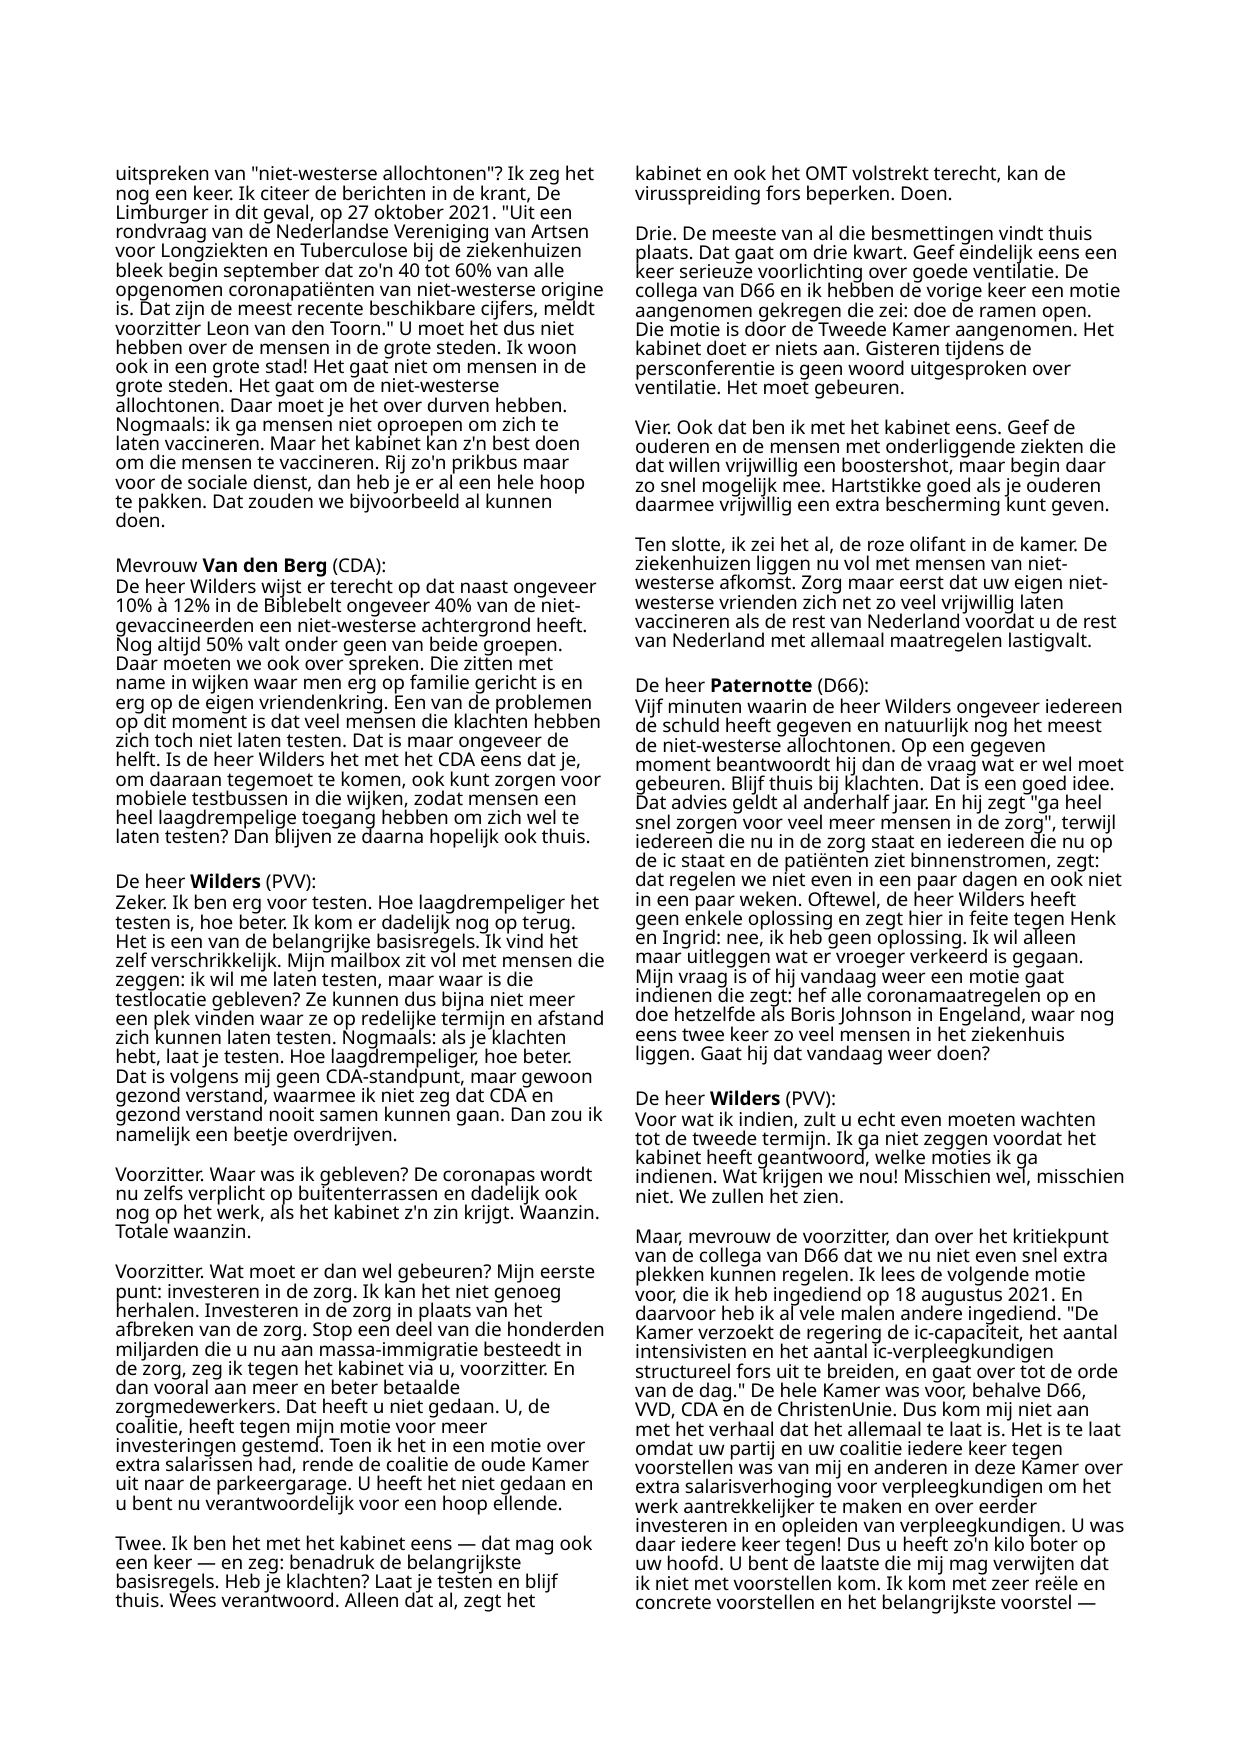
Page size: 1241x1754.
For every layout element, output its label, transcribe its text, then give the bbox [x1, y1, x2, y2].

text Drie. De meeste van al die besmettingen vindt thuis plaats. Dat gaat om drie kwart. Geef eindelijk eens een keer serieuze voorlichting over goede ventilatie. De collega van D66 en ik hebben de vorige keer een motie aangenomen gekregen die zei: doe de ramen open. Die motie is door de Tweede Kamer aangenomen. Het kabinet doet er niets aan. Gisteren tijdens de persconferentie is geen woord uitgesproken over ventilatie. Het moet gebeuren. [635, 224, 1125, 398]
text Vier. Ook dat ben ik met het kabinet eens. Geef de ouderen en de mensen met onderliggende ziekten die dat willen vrijwillig een boostershot, maar begin daar zo snel mogelijk mee. Hartstikke goed als je ouderen daarmee vrijwillig een extra bescherming kunt geven. [635, 419, 1125, 515]
text De heer Wilders (PVV): [635, 1085, 1125, 1111]
text Zeker. Ik ben erg voor testen. Hoe laagdrempeliger het testen is, hoe beter. Ik kom er dadelijk nog op terug. Het is een van de belangrijke basisregels. Ik vind het zelf verschrikkelijk. Mijn mailbox zit vol met mensen die zeggen: ik wil me laten testen, maar waar is die testlocatie gebleven? Ze kunnen dus bijna niet meer een plek vinden waar ze op redelijke termijn en afstand zich kunnen laten testen. Nogmaals: als je klachten hebt, laat je testen. Hoe laagdrempeliger, hoe beter. Dat is volgens mij geen CDA-standpunt, maar gewoon gezond verstand, waarmee ik niet zeg dat CDA en gezond verstand nooit samen kunnen gaan. Dan zou ik namelijk een beetje overdrijven. [115, 894, 605, 1145]
text Ten slotte, ik zei het al, de roze olifant in de kamer. De ziekenhuizen liggen nu vol met mensen van niet-westerse afkomst. Zorg maar eerst dat uw eigen niet-westerse vrienden zich net zo veel vrijwillig laten vaccineren als de rest van Nederland voordat u de rest van Nederland met allemaal maatregelen lastigvalt. [635, 536, 1125, 651]
text Voor wat ik indien, zult u echt even moeten wachten tot de tweede termijn. Ik ga niet zeggen voordat het kabinet heeft geantwoord, welke moties ik ga indienen. Wat krijgen we nou! Misschien wel, misschien niet. We zullen het zien. [635, 1111, 1125, 1207]
text Voorzitter. Waar was ik gebleven? De coronapas wordt nu zelfs verplicht op buitenterrassen en dadelijk ook nog op het werk, als het kabinet z'n zin krijgt. Waanzin. Totale waanzin. [115, 1166, 605, 1243]
text Voorzitter. Wat moet er dan wel gebeuren? Mijn eerste punt: investeren in de zorg. Ik kan het niet genoeg herhalen. Investeren in de zorg in plaats van het afbreken van de zorg. Stop een deel van die honderden miljarden die u nu aan massa-immigratie besteedt in de zorg, zeg ik tegen het kabinet via u, voorzitter. En dan vooral aan meer en beter betaalde zorgmedewerkers. Dat heeft u niet gedaan. U, de coalitie, heeft tegen mijn motie voor meer investeringen gestemd. Toen ik het in een motie over extra salarissen had, rende de coalitie de oude Kamer uit naar de parkeergarage. U heeft het niet gedaan en u bent nu verantwoordelijk voor een hoop ellende. [115, 1263, 605, 1514]
text De heer Paternotte (D66): [635, 672, 1125, 698]
text Twee. Ik ben het met het kabinet eens — dat mag ook een keer — en zeg: benadruk de belangrijkste basisregels. Heb je klachten? Laat je testen en blijf thuis. Wees verantwoord. Alleen dat al, zegt het [115, 1535, 605, 1612]
text De heer Wilders (PVV): [115, 869, 605, 894]
text Maar, mevrouw de voorzitter, dan over het kritiekpunt van de collega van D66 dat we nu niet even snel extra plekken kunnen regelen. Ik lees de volgende motie voor, die ik heb ingediend op 18 augustus 2021. En daarvoor heb ik al vele malen andere ingediend. "De Kamer verzoekt de regering de ic-capaciteit, het aantal intensivisten en het aantal ic-verpleegkundigen structureel fors uit te breiden, en gaat over tot de orde van de dag." De hele Kamer was voor, behalve D66, VVD, CDA en de ChristenUnie. Dus kom mij niet aan met het verhaal dat het allemaal te laat is. Het is te laat omdat uw partij en uw coalitie iedere keer tegen voorstellen was van mij en anderen in deze Kamer over extra salarisverhoging voor verpleegkundigen om het werk aantrekkelijker te maken en over eerder investeren in en opleiden van verpleegkundigen. U was daar iedere keer tegen! Dus u heeft zo'n kilo boter op uw hoofd. U bent de laatste die mij mag verwijten dat ik niet met voorstellen kom. Ik kom met zeer reële en concrete voorstellen en het belangrijkste voorstel — [635, 1228, 1125, 1613]
text kabinet en ook het OMT volstrekt terecht, kan de virusspreiding fors beperken. Doen. [635, 165, 1125, 204]
text Mevrouw Van den Berg (CDA): [115, 552, 605, 578]
text Vijf minuten waarin de heer Wilders ongeveer iedereen de schuld heeft gegeven en natuurlijk nog het meest de niet-westerse allochtonen. Op een gegeven moment beantwoordt hij dan de vraag wat er wel moet gebeuren. Blijf thuis bij klachten. Dat is een goed idee. Dat advies geldt al anderhalf jaar. En hij zegt "ga heel snel zorgen voor veel meer mensen in de zorg", terwijl iedereen die nu in de zorg staat en iedereen die nu op de ic staat en de patiënten ziet binnenstromen, zegt: dat regelen we niet even in een paar dagen en ook niet in een paar weken. Oftewel, de heer Wilders heeft geen enkele oplossing en zegt hier in feite tegen Henk en Ingrid: nee, ik heb geen oplossing. Ik wil alleen maar uitleggen wat er vroeger verkeerd is gegaan. Mijn vraag is of hij vandaag weer een motie gaat indienen die zegt: hef alle coronamaatregelen op en doe hetzelfde als Boris Johnson in Engeland, waar nog eens twee keer zo veel mensen in het ziekenhuis liggen. Gaat hij dat vandaag weer doen? [635, 698, 1125, 1064]
text uitspreken van "niet-westerse allochtonen"? Ik zeg het nog een keer. Ik citeer de berichten in de krant, De Limburger in dit geval, op 27 oktober 2021. "Uit een rondvraag van de Nederlandse Vereniging van Artsen voor Longziekten en Tuberculose bij de ziekenhuizen bleek begin september dat zo'n 40 tot 60% van alle opgenomen coronapatiënten van niet-westerse origine is. Dat zijn de meest recente beschikbare cijfers, meldt voorzitter Leon van den Toorn." U moet het dus niet hebben over de mensen in de grote steden. Ik woon ook in een grote stad! Het gaat niet om mensen in de grote steden. Het gaat om de niet-westerse allochtonen. Daar moet je het over durven hebben. Nogmaals: ik ga mensen niet oproepen om zich te laten vaccineren. Maar het kabinet kan z'n best doen om die mensen te vaccineren. Rij zo'n prikbus maar voor de sociale dienst, dan heb je er al een hele hoop te pakken. Dat zouden we bijvoorbeeld al kunnen doen. [115, 165, 605, 531]
text De heer Wilders wijst er terecht op dat naast ongeveer 10% à 12% in de Biblebelt ongeveer 40% van de niet-gevaccineerden een niet-westerse achtergrond heeft. Nog altijd 50% valt onder geen van beide groepen. Daar moeten we ook over spreken. Die zitten met name in wijken waar men erg op familie gericht is en erg op de eigen vriendenkring. Een van de problemen op dit moment is dat veel mensen die klachten hebben zich toch niet laten testen. Dat is maar ongeveer de helft. Is de heer Wilders het met het CDA eens dat je, om daaraan tegemoet te komen, ook kunt zorgen voor mobiele testbussen in die wijken, zodat mensen een heel laagdrempelige toegang hebben om zich wel te laten testen? Dan blijven ze daarna hopelijk ook thuis. [115, 578, 605, 848]
